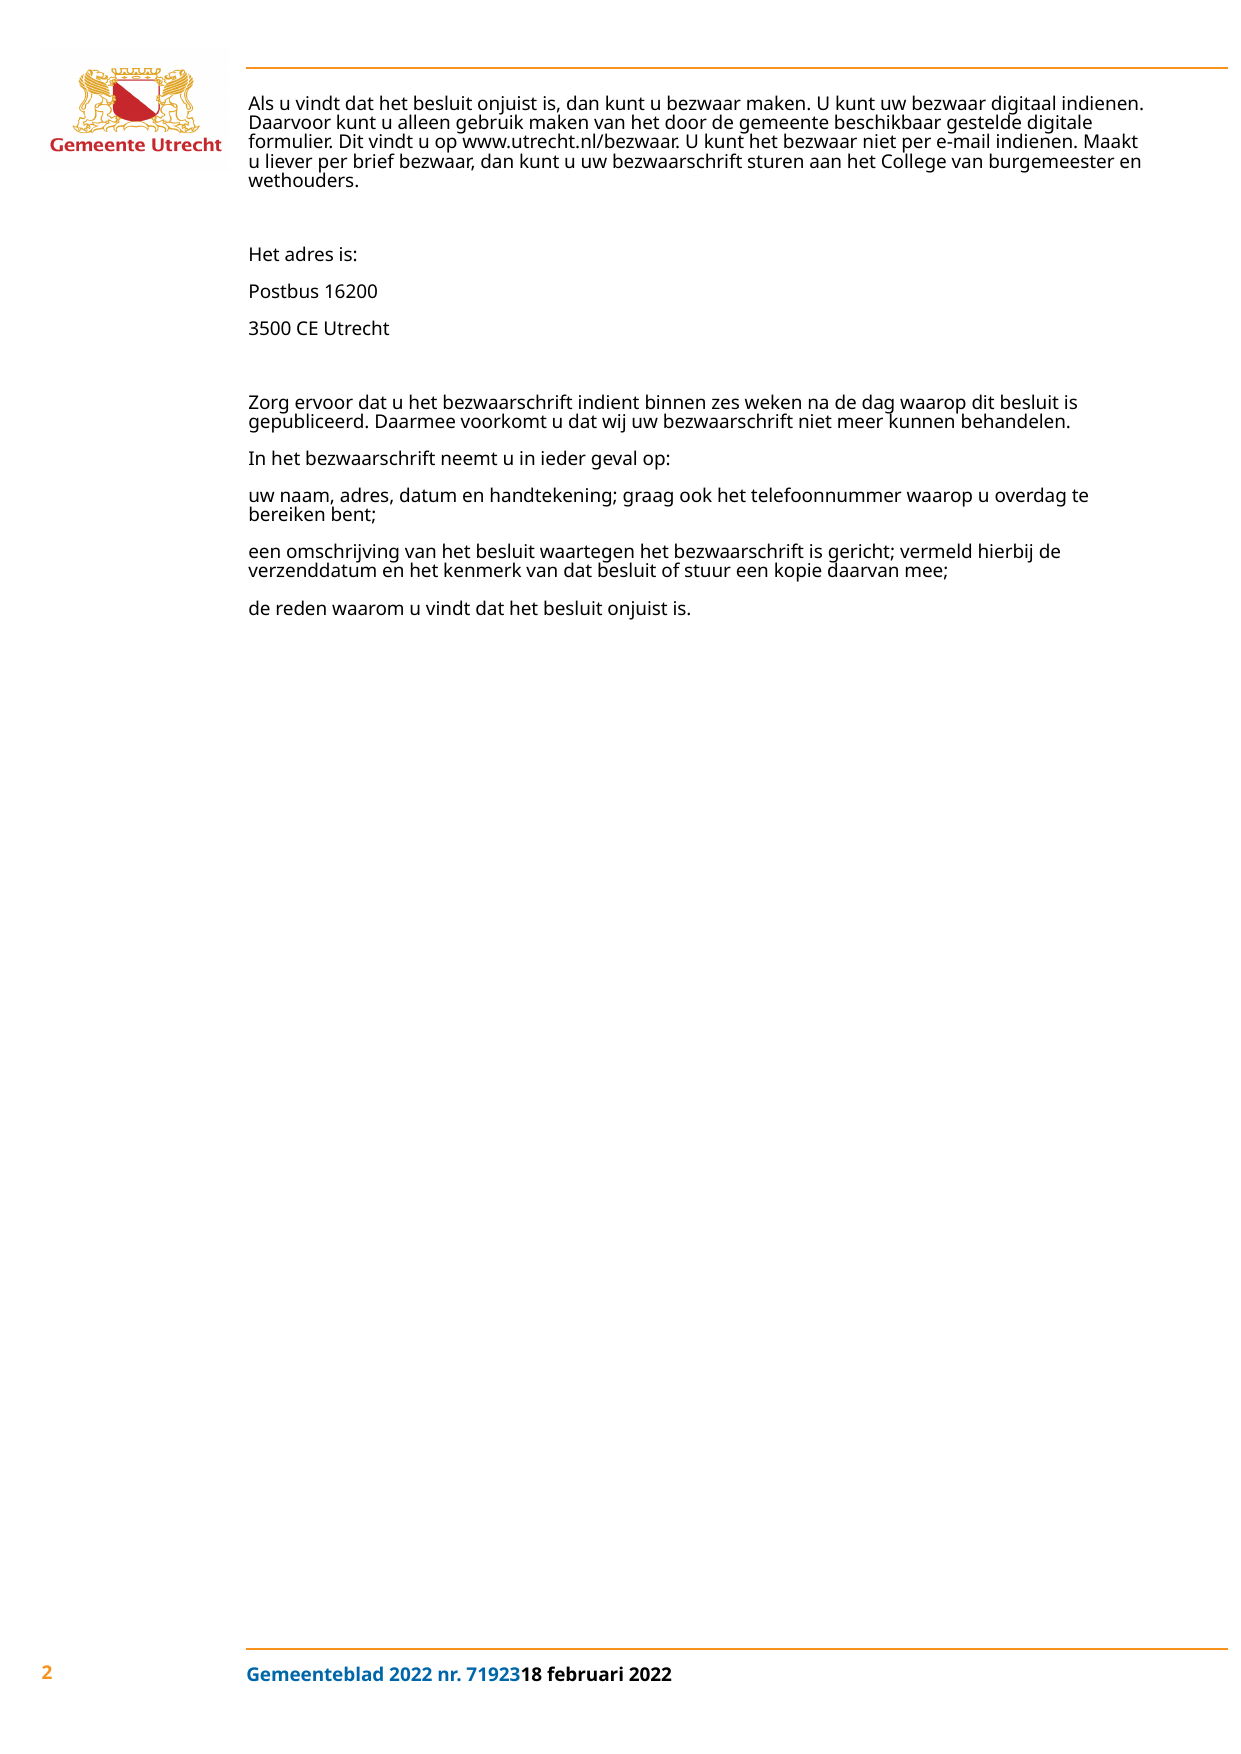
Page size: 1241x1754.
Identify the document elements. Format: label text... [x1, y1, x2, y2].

text Postbus 16200 [248, 283, 1152, 302]
text uw naam, adres, datum en handtekening; graag ook het telefoonnummer waarop u overdag te bereiken bent; [248, 487, 1152, 526]
text 3500 CE Utrecht [248, 320, 1152, 339]
text een omschrijving van het besluit waartegen het bezwaarschrift is gericht; vermeld hierbij de verzenddatum en het kenmerk van dat besluit of stuur een kopie daarvan mee; [248, 543, 1152, 582]
text Als u vindt dat het besluit onjuist is, dan kunt u bezwaar maken. U kunt uw bezwaar digitaal indienen. Daarvoor kunt u alleen gebruik maken van het door de gemeente beschikbaar gestelde digitale formulier. Dit vindt u op www.utrecht.nl/bezwaar. U kunt het bezwaar niet per e-mail indienen. Maakt u liever per brief bezwaar, dan kunt u uw bezwaarschrift sturen aan het College van burgemeester en wethouders. [248, 95, 1152, 191]
text de reden waarom u vindt dat het besluit onjuist is. [248, 599, 1152, 619]
text Het adres is: [248, 246, 1152, 265]
picture [41, 47, 231, 172]
text Zorg ervoor dat u het bezwaarschrift indient binnen zes weken na de dag waarop dit besluit is gepubliceerd. Daarmee voorkomt u dat wij uw bezwaarschrift niet meer kunnen behandelen. [248, 394, 1152, 432]
text In het bezwaarschrift neemt u in ieder geval op: [248, 450, 1152, 469]
